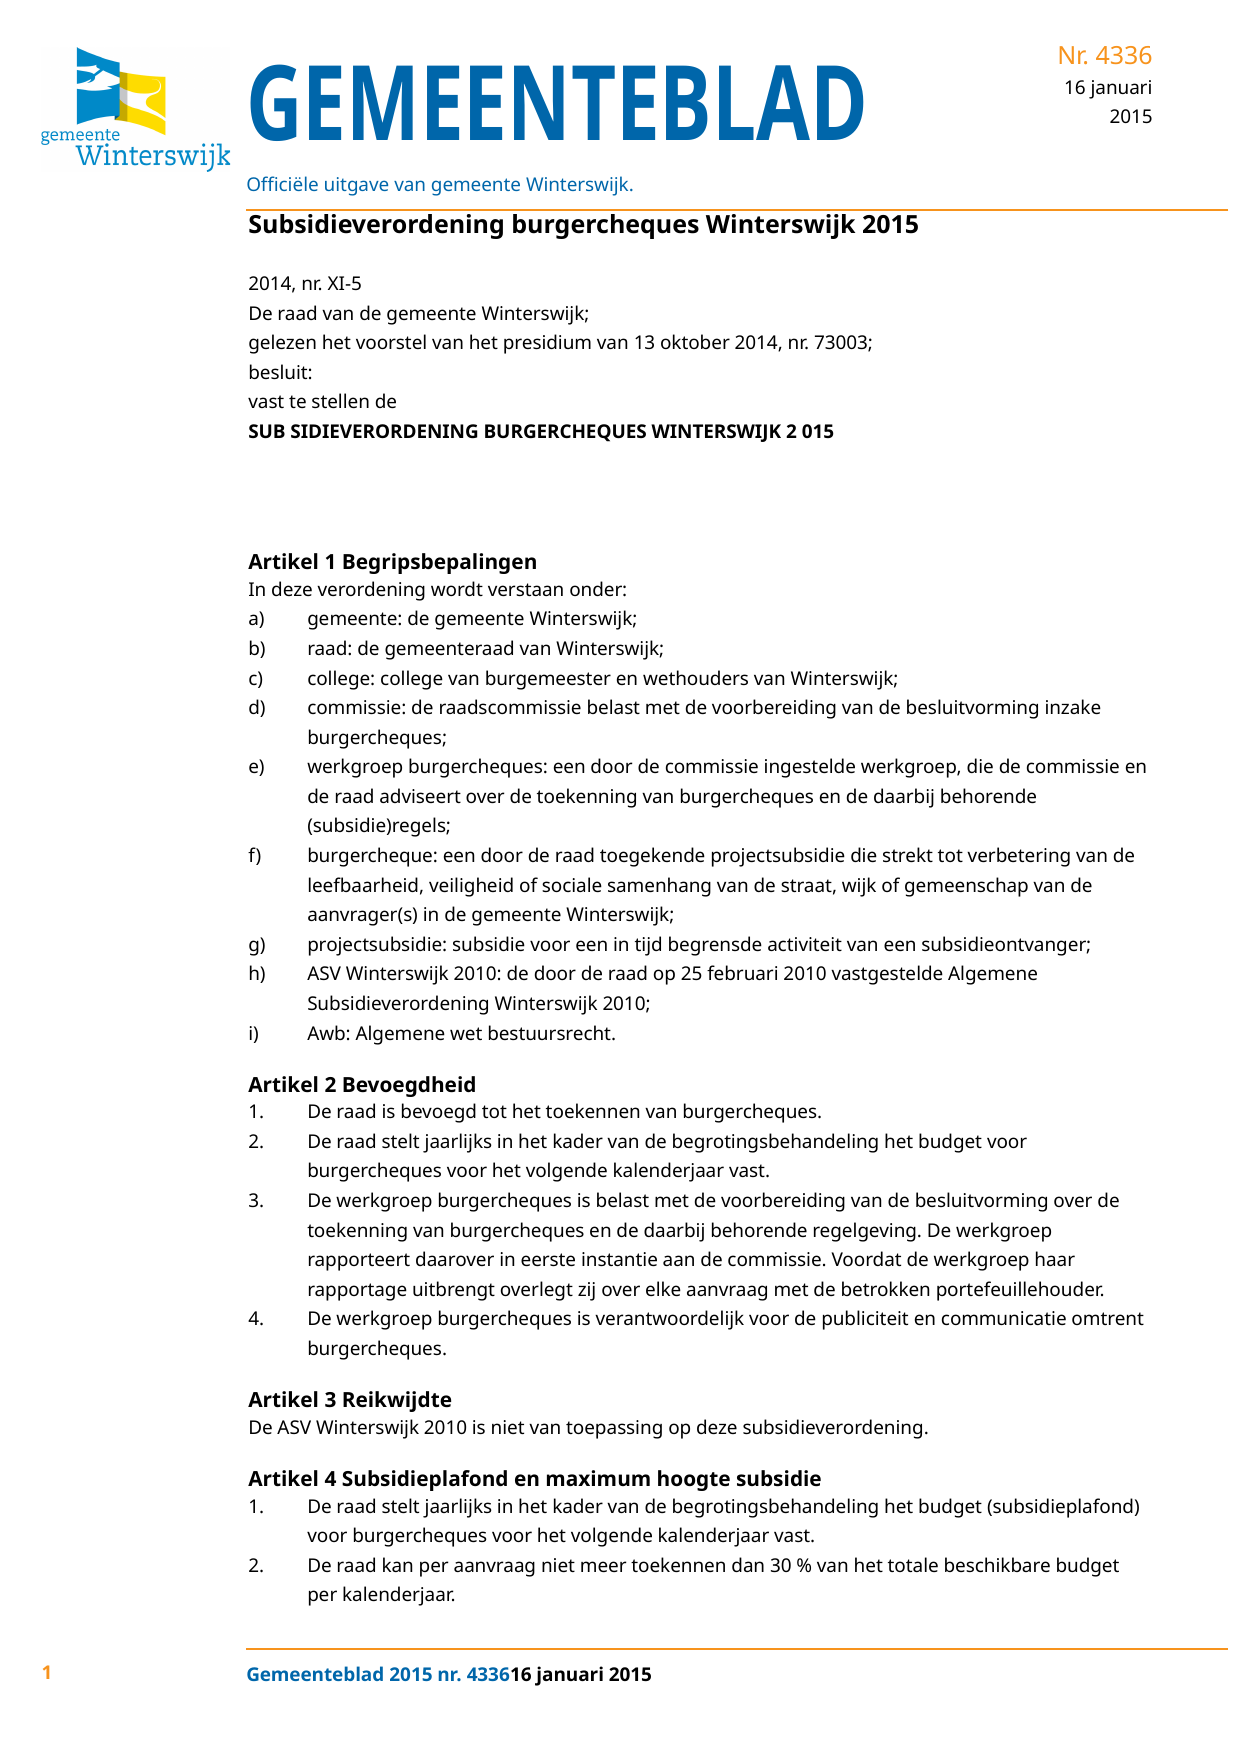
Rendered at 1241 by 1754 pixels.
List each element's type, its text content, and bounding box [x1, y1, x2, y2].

list De werkgroep burgercheques is verantwoordelijk voor de publiciteit en communicatie omtrent burgercheques. [248, 1306, 1152, 1361]
text besluit: [248, 359, 1152, 385]
list De werkgroep burgercheques is belast met de voorbereiding van de besluitvorming over de toekenning van burgercheques en de daarbij behorende regelgeving. De werkgroep rapporteert daarover in eerste instantie aan de commissie. Voordat de werkgroep haar rapportage uitbrengt overlegt zij over elke aanvraag met de betrokken portefeuillehouder. [248, 1187, 1152, 1302]
list De raad kan per aanvraag niet meer toekennen dan 30 % van het totale beschikbare budget per kalenderjaar. [248, 1552, 1152, 1607]
list De raad is bevoegd tot het toekennen van burgercheques. [248, 1098, 1152, 1124]
list projectsubsidie: subsidie voor een in tijd begrensde activiteit van een subsidieontvanger; [248, 931, 1152, 957]
text De ASV Winterswijk 2010 is niet van toepassing op deze subsidieverordening. [248, 1414, 1152, 1440]
text 2014, nr. XI-5 [248, 270, 1152, 296]
picture [41, 47, 231, 172]
text De raad van de gemeente Winterswijk; [248, 300, 1152, 326]
text Artikel 4 Subsidieplafond en maximum hoogte subsidie [248, 1464, 1152, 1493]
text Artikel 3 Reikwijdte [248, 1386, 1152, 1414]
list Awb: Algemene wet bestuursrecht. [248, 1020, 1152, 1045]
list commissie: de raadscommissie belast met de voorbereiding van de besluitvorming inzake burgercheques; [248, 694, 1152, 749]
list werkgroep burgercheques: een door de commissie ingestelde werkgroep, die de commissie en de raad adviseert over de toekenning van burgercheques en de daarbij behorende (subsidie)regels; [248, 753, 1152, 838]
list De raad stelt jaarlijks in het kader van de begrotingsbehandeling het budget voor burgercheques voor het volgende kalenderjaar vast. [248, 1128, 1152, 1183]
text gelezen het voorstel van het presidium van 13 oktober 2014, nr. 73003; [248, 329, 1152, 355]
text vast te stellen de [248, 389, 1152, 414]
list De raad stelt jaarlijks in het kader van de begrotingsbehandeling het budget (subsidieplafond) voor burgercheques voor het volgende kalenderjaar vast. [248, 1493, 1152, 1548]
list college: college van burgemeester en wethouders van Winterswijk; [248, 665, 1152, 690]
list raad: de gemeenteraad van Winterswijk; [248, 635, 1152, 661]
list ASV Winterswijk 2010: de door de raad op 25 februari 2010 vastgestelde Algemene Subsidieverordening Winterswijk 2010; [248, 961, 1152, 1016]
text SUB SIDIEVERORDENING BURGERCHEQUES WINTERSWIJK 2 015 [248, 418, 1152, 444]
text Subsidieverordening burgercheques Winterswijk 2015 [248, 211, 1152, 241]
text Artikel 2 Bevoegdheid [248, 1070, 1152, 1098]
list gemeente: de gemeente Winterswijk; [248, 606, 1152, 631]
text Artikel 1 Begripsbepalingen [248, 547, 1152, 576]
list burgercheque: een door de raad toegekende projectsubsidie die strekt tot verbetering van de leefbaarheid, veiligheid of sociale samenhang van de straat, wijk of gemeenschap van de aanvrager(s) in de gemeente Winterswijk; [248, 842, 1152, 927]
text In deze verordening wordt verstaan onder: [248, 576, 1152, 602]
picture [225, 153, 231, 162]
